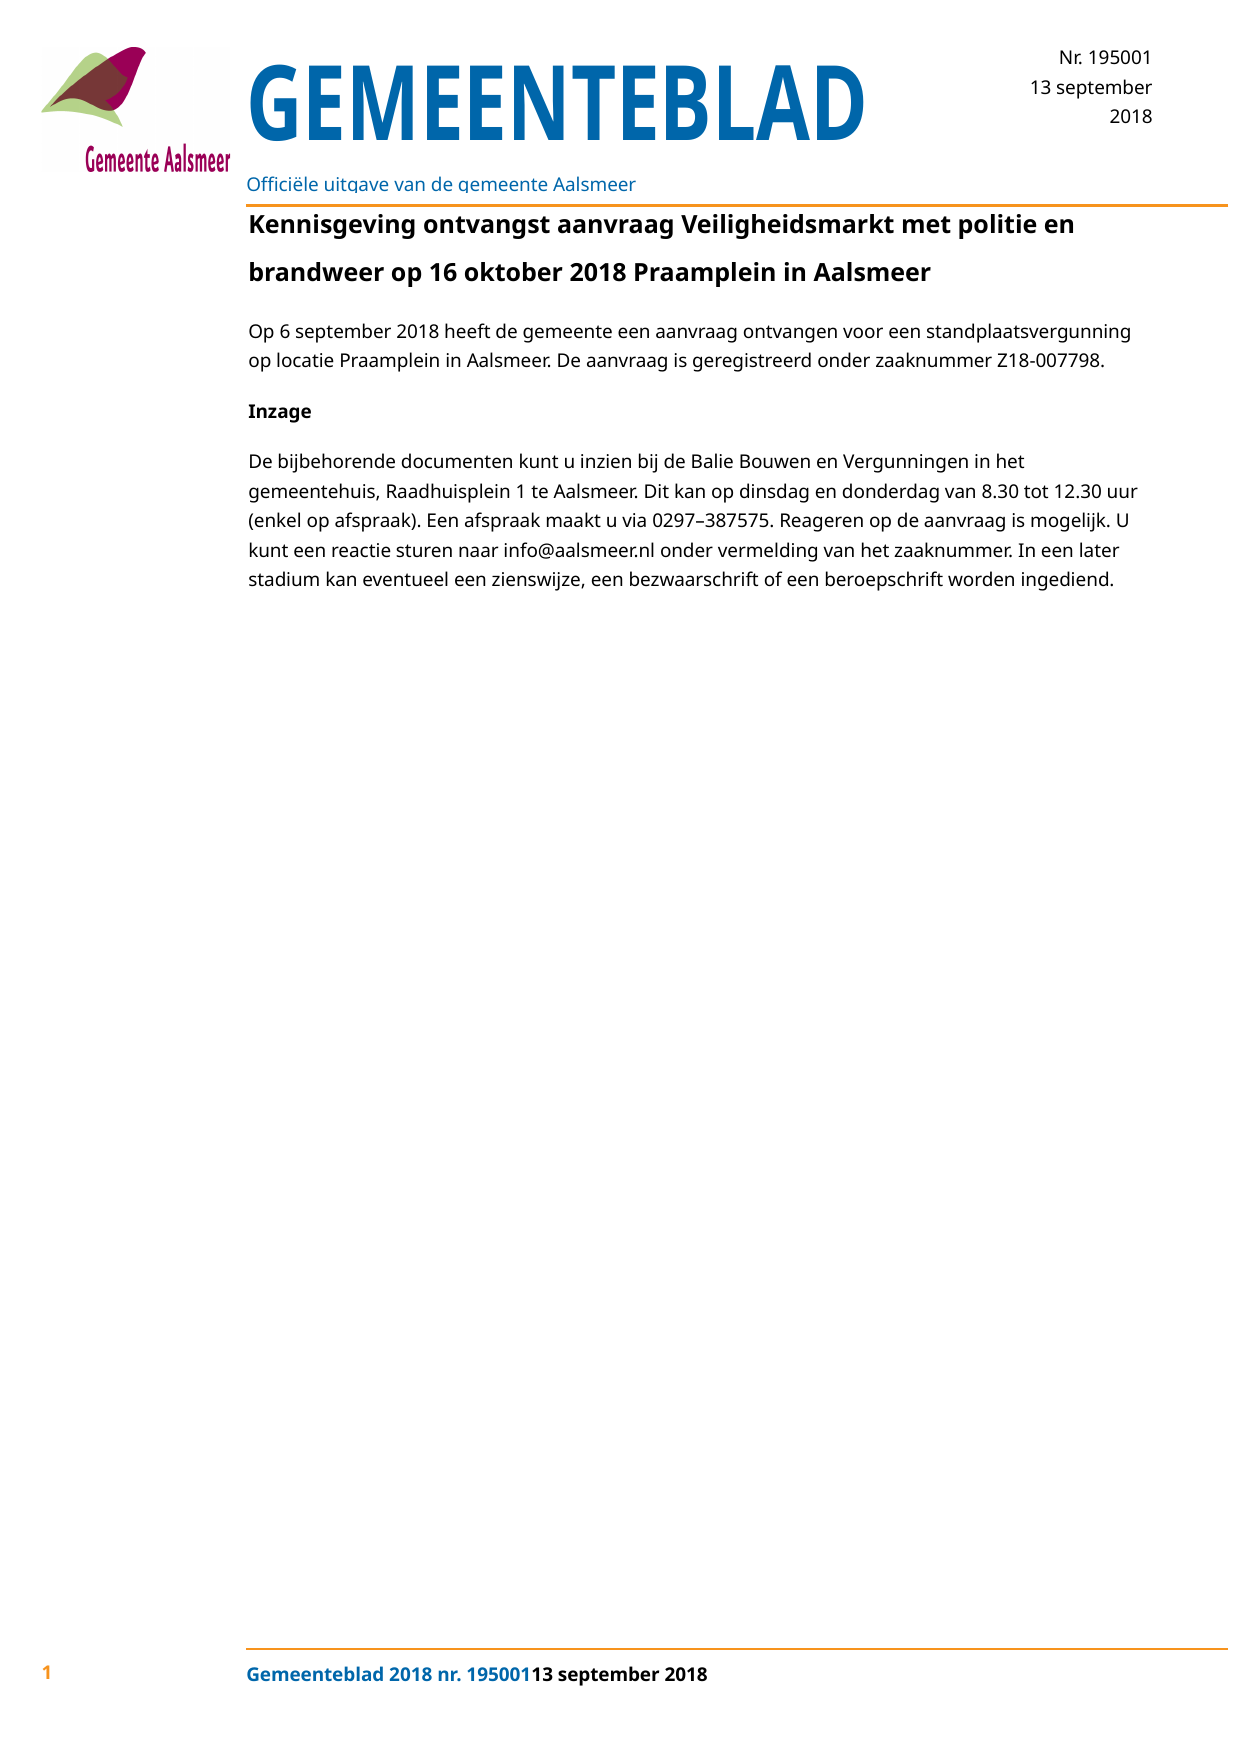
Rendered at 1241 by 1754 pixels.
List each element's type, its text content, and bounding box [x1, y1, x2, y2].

text Inzage [248, 398, 1152, 424]
text Op 6 september 2018 heeft de gemeente een aanvraag ontvangen voor een standplaatsvergunning op locatie Praamplein in Aalsmeer. De aanvraag is geregistreerd onder zaaknummer Z18-007798. [248, 318, 1152, 373]
text De bijbehorende documenten kunt u inzien bij de Balie Bouwen en Vergunningen in het gemeentehuis, Raadhuisplein 1 te Aalsmeer. Dit kan op dinsdag en donderdag van 8.30 tot 12.30 uur (enkel op afspraak). Een afspraak maakt u via 0297–387575. Reageren op de aanvraag is mogelijk. U kunt een reactie sturen naar info@aalsmeer.nl onder vermelding van het zaaknummer. In een later stadium kan eventueel een zienswijze, een bezwaarschrift of een beroepschrift worden ingediend. [248, 448, 1152, 592]
text Kennisgeving ontvangst aanvraag Veiligheidsmarkt met politie en brandweer op 16 oktober 2018 Praamplein in Aalsmeer [248, 207, 1152, 288]
picture [41, 47, 231, 172]
